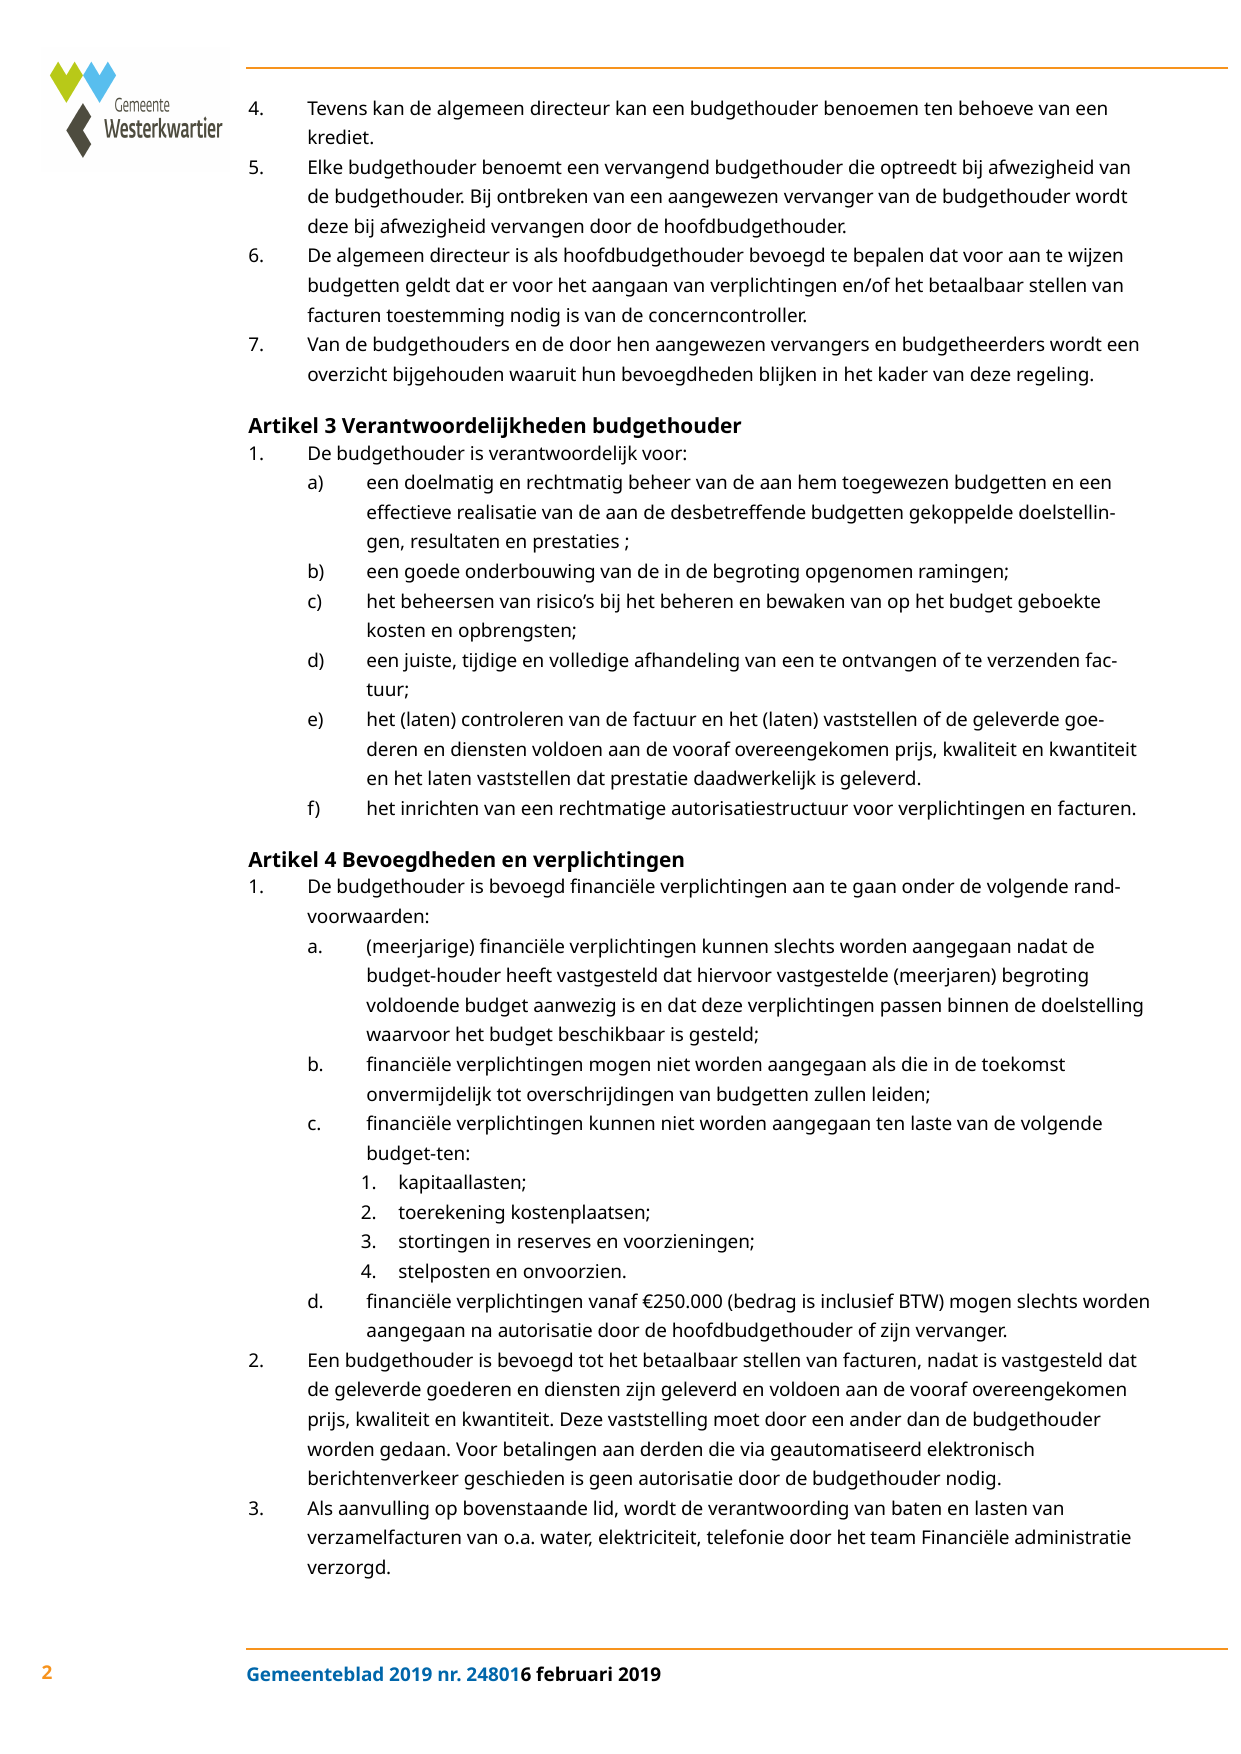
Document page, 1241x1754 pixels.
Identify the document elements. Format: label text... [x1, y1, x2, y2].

list financiële verplichtingen vanaf €250.000 (bedrag is inclusief BTW) mogen slechts worden aangegaan na autorisatie door de hoofdbudgethouder of zijn vervanger. [307, 1288, 1152, 1343]
list financiële verplichtingen mogen niet worden aangegaan als die in de toekomst onvermijdelijk tot overschrijdingen van budgetten zullen leiden; [307, 1051, 1152, 1107]
list toerekening kostenplaatsen; [361, 1199, 1152, 1225]
list het (laten) controleren van de factuur en het (laten) vaststellen of de geleverde goe-deren en diensten voldoen aan de vooraf overeengekomen prijs, kwaliteit en kwantiteit en het laten vaststellen dat prestatie daadwerkelijk is geleverd. [307, 706, 1152, 791]
list een juiste, tijdige en volledige afhandeling van een te ontvangen of te verzenden fac-tuur; [307, 647, 1152, 702]
list Een budgethouder is bevoegd tot het betaalbaar stellen van facturen, nadat is vastgesteld dat de geleverde goederen en diensten zijn geleverd en voldoen aan de vooraf overeengekomen prijs, kwaliteit en kwantiteit. Deze vaststelling moet door een ander dan de budgethouder worden gedaan. Voor betalingen aan derden die via geautomatiseerd elektronisch berichtenverkeer geschieden is geen autorisatie door de budgethouder nodig. [248, 1347, 1152, 1491]
list De algemeen directeur is als hoofdbudgethouder bevoegd te bepalen dat voor aan te wijzen budgetten geldt dat er voor het aangaan van verplichtingen en/of het betaalbaar stellen van facturen toestemming nodig is van de concerncontroller. [248, 243, 1152, 328]
list stortingen in reserves en voorzieningen; [361, 1229, 1152, 1254]
list een doelmatig en rechtmatig beheer van de aan hem toegewezen budgetten en een effectieve realisatie van de aan de desbetreffende budgetten gekoppelde doelstellin-gen, resultaten en prestaties ; [307, 469, 1152, 554]
list Tevens kan de algemeen directeur kan een budgethouder benoemen ten behoeve van een krediet. [248, 95, 1152, 150]
list het beheersen van risico’s bij het beheren en bewaken van op het budget geboekte kosten en opbrengsten; [307, 588, 1152, 643]
list Als aanvulling op bovenstaande lid, wordt de verantwoording van baten en lasten van verzamelfacturen van o.a. water, elektriciteit, telefonie door het team Financiële administratie verzorgd. [248, 1495, 1152, 1580]
picture [41, 47, 231, 172]
text Artikel 4 Bevoegdheden en verplichtingen [248, 845, 1152, 874]
list stelposten en onvoorzien. [361, 1258, 1152, 1284]
list het inrichten van een rechtmatige autorisatiestructuur voor verplichtingen en facturen. [307, 795, 1152, 821]
list Van de budgethouders en de door hen aangewezen vervangers en budgetheerders wordt een overzicht bijgehouden waaruit hun bevoegdheden blijken in het kader van deze regeling. [248, 331, 1152, 387]
list financiële verplichtingen kunnen niet worden aangegaan ten laste van de volgende budget-ten: [307, 1110, 1152, 1166]
list een goede onderbouwing van de in de begroting opgenomen ramingen; [307, 558, 1152, 584]
text Artikel 3 Verantwoordelijkheden budgethouder [248, 411, 1152, 440]
list (meerjarige) financiële verplichtingen kunnen slechts worden aangegaan nadat de budget-houder heeft vastgesteld dat hiervoor vastgestelde (meerjaren) begroting voldoende budget aanwezig is en dat deze verplichtingen passen binnen de doelstelling waarvoor het budget beschikbaar is gesteld; [307, 933, 1152, 1047]
list Elke budgethouder benoemt een vervangend budgethouder die optreedt bij afwezigheid van de budgethouder. Bij ontbreken van een aangewezen vervanger van de budgethouder wordt deze bij afwezigheid vervangen door de hoofdbudgethouder. [248, 154, 1152, 239]
list kapitaallasten; [361, 1169, 1152, 1195]
list De budgethouder is verantwoordelijk voor: [248, 440, 1152, 466]
list De budgethouder is bevoegd financiële verplichtingen aan te gaan onder de volgende rand-voorwaarden: [248, 874, 1152, 929]
